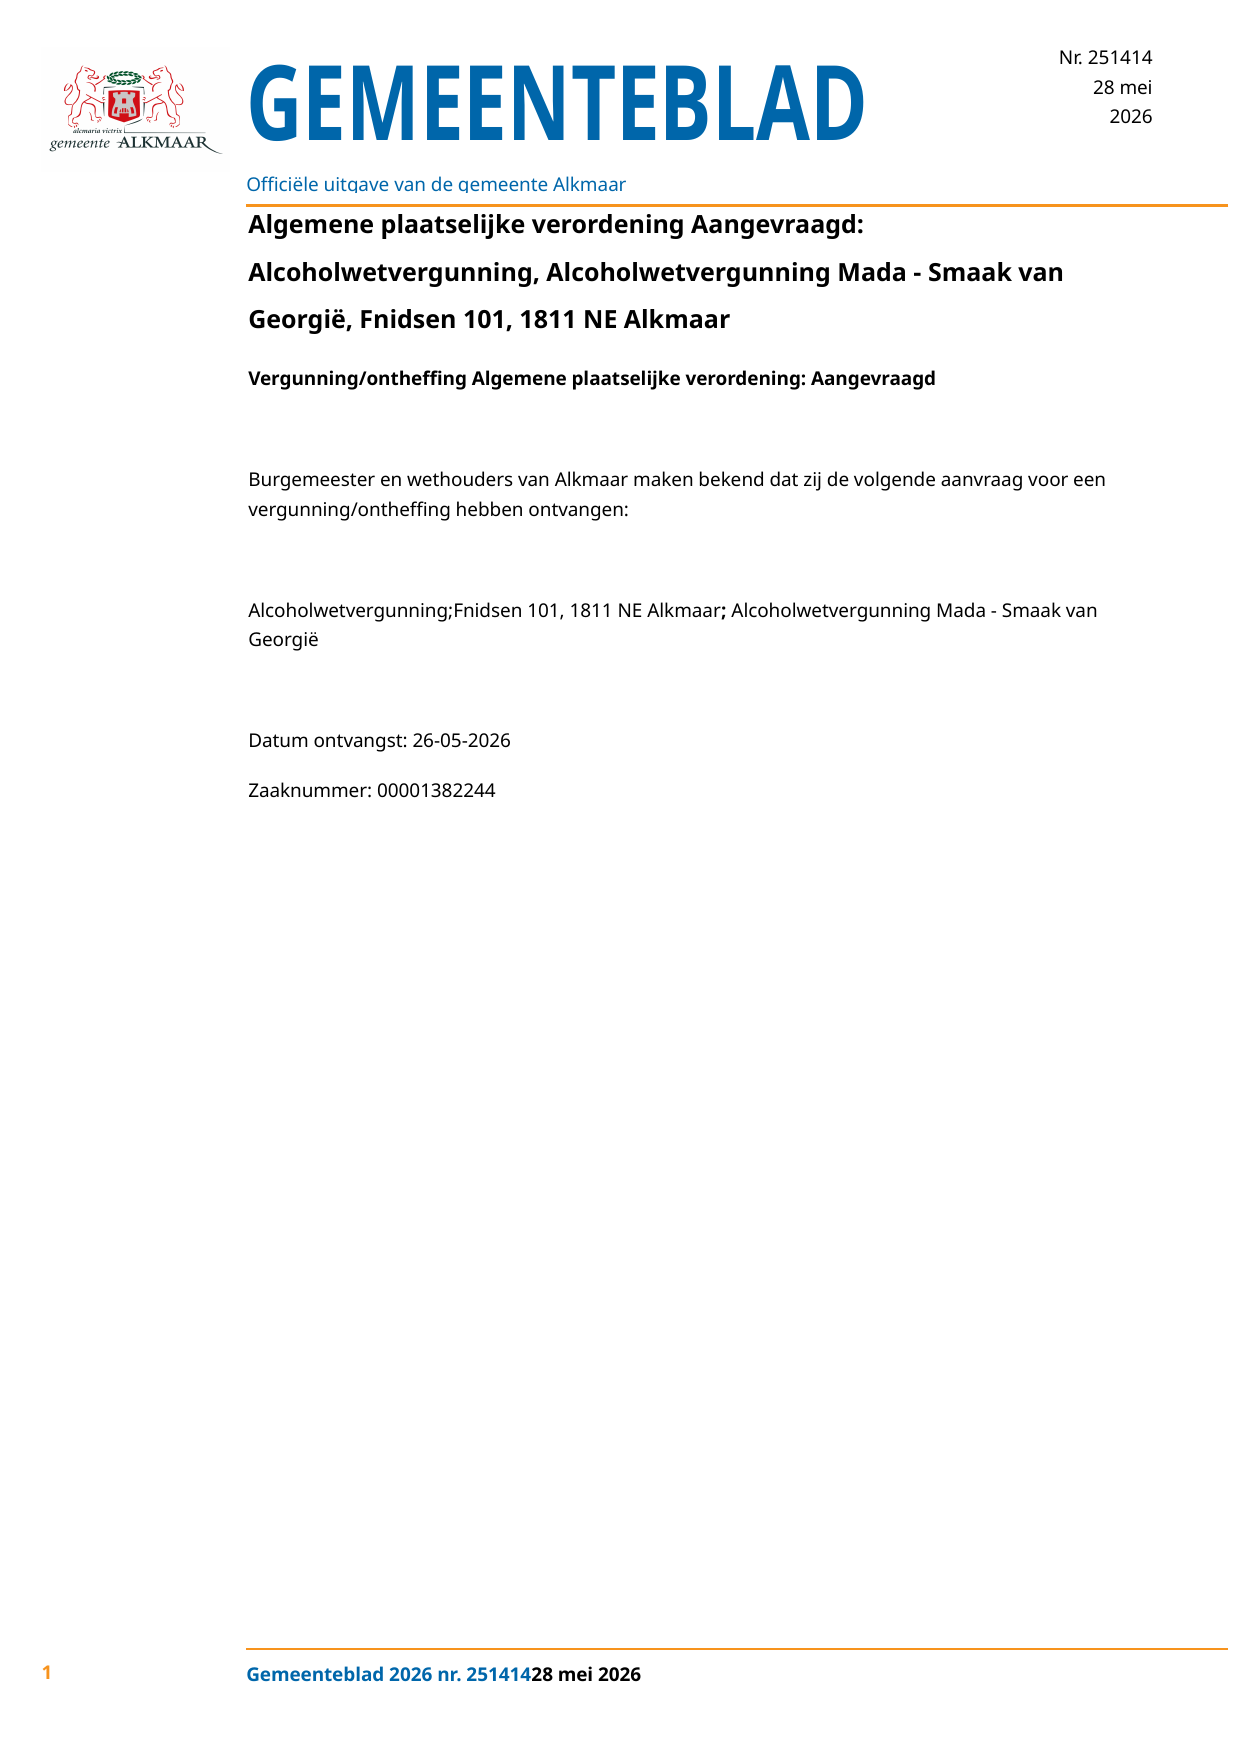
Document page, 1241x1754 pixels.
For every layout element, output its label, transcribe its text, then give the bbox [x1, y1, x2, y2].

picture [41, 47, 231, 172]
text Vergunning/ontheffing Algemene plaatselijke verordening: Aangevraagd [248, 366, 1152, 391]
text Alcoholwetvergunning;Fnidsen 101, 1811 NE Alkmaar; Alcoholwetvergunning Mada - Smaak van Georgië [248, 597, 1152, 652]
text Datum ontvangst: 26-05-2026 [248, 727, 1152, 753]
text Zaaknummer: 00001382244 [248, 778, 1152, 803]
text Algemene plaatselijke verordening Aangevraagd: Alcoholwetvergunning, Alcoholwetvergunning Mada - Smaak van Georgië, Fnidsen 101, 1811 NE Alkmaar [248, 207, 1152, 336]
text Burgemeester en wethouders van Alkmaar maken bekend dat zij de volgende aanvraag voor een vergunning/ontheffing hebben ontvangen: [248, 466, 1152, 522]
